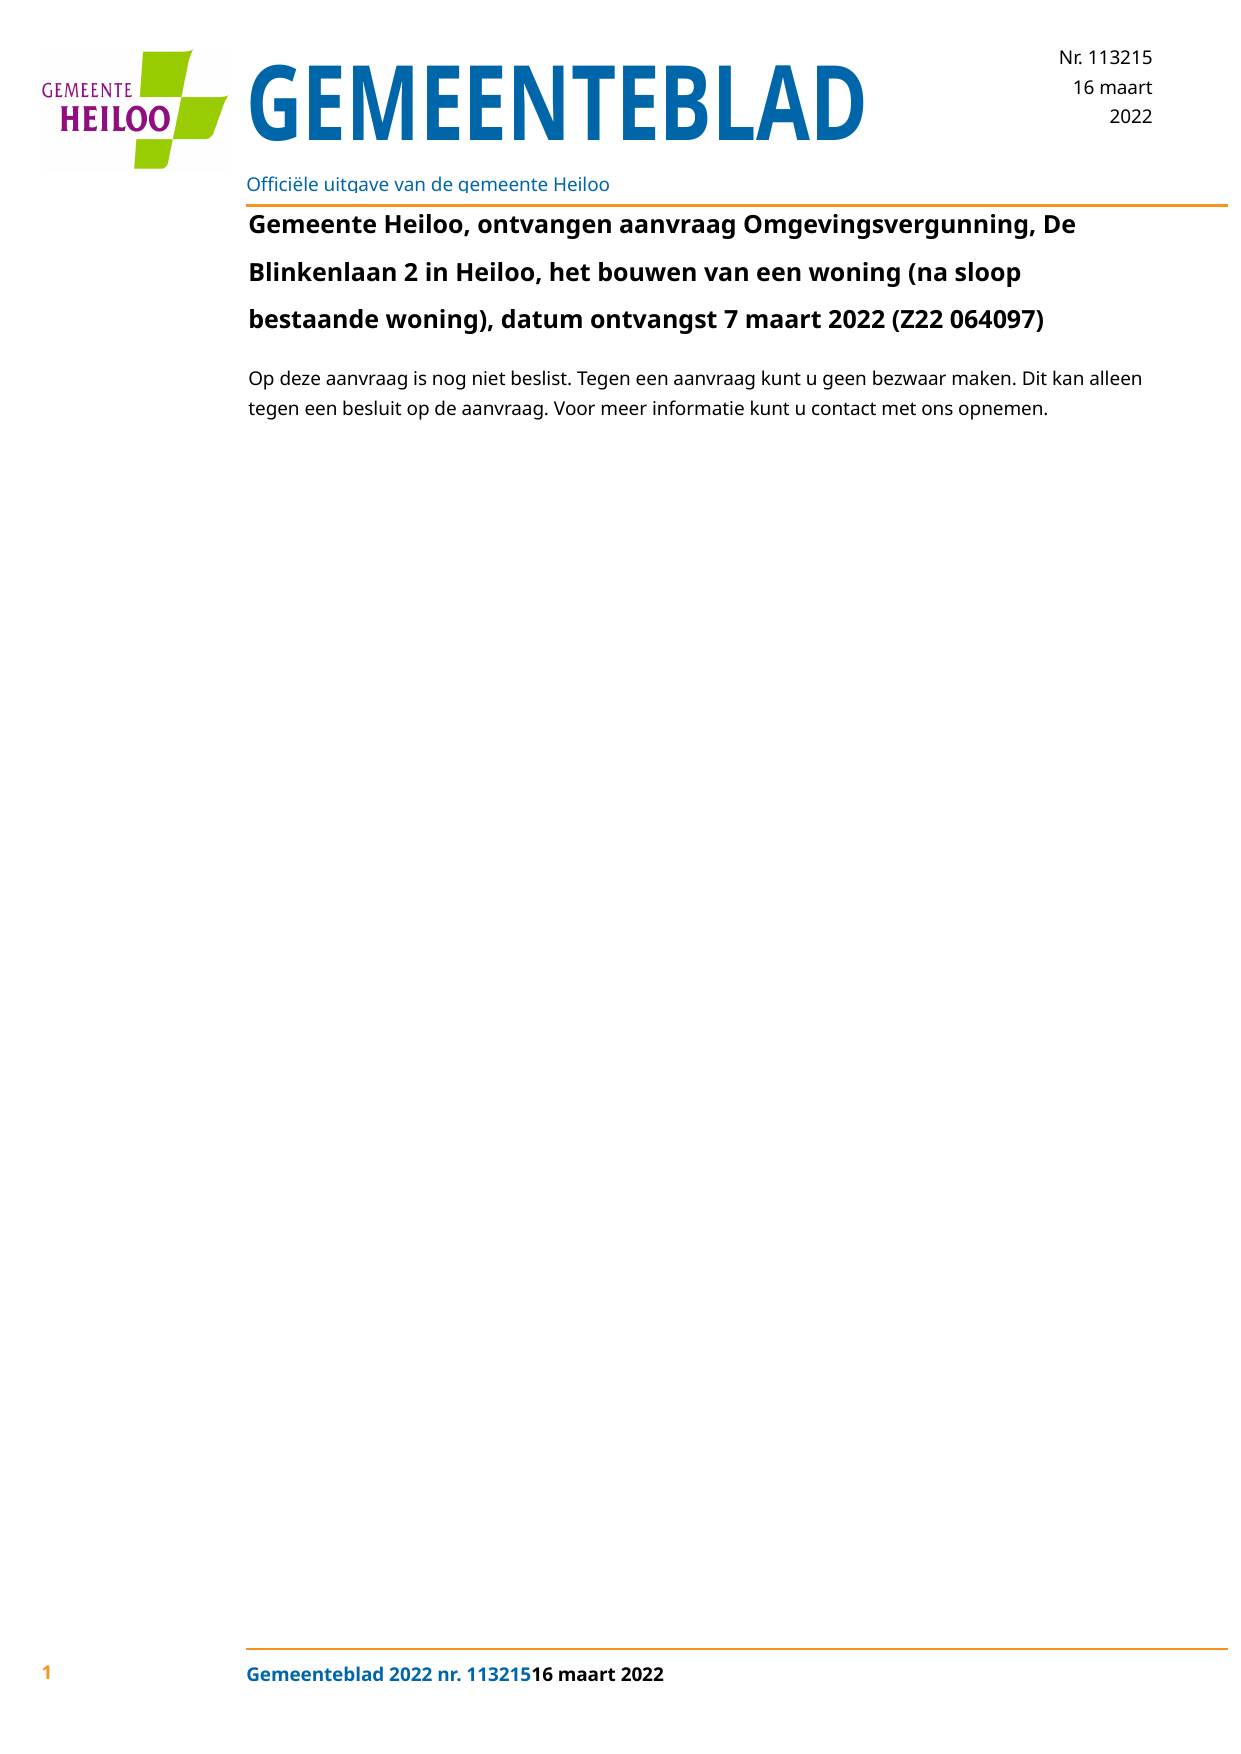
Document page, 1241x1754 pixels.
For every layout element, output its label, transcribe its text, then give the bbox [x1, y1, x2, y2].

text Gemeente Heiloo, ontvangen aanvraag Omgevingsvergunning, De Blinkenlaan 2 in Heiloo, het bouwen van een woning (na sloop bestaande woning), datum ontvangst 7 maart 2022 (Z22 064097) [248, 207, 1152, 336]
text Op deze aanvraag is nog niet beslist. Tegen een aanvraag kunt u geen bezwaar maken. Dit kan alleen tegen een besluit op de aanvraag. Voor meer informatie kunt u contact met ons opnemen. [248, 366, 1152, 421]
picture [41, 47, 231, 172]
